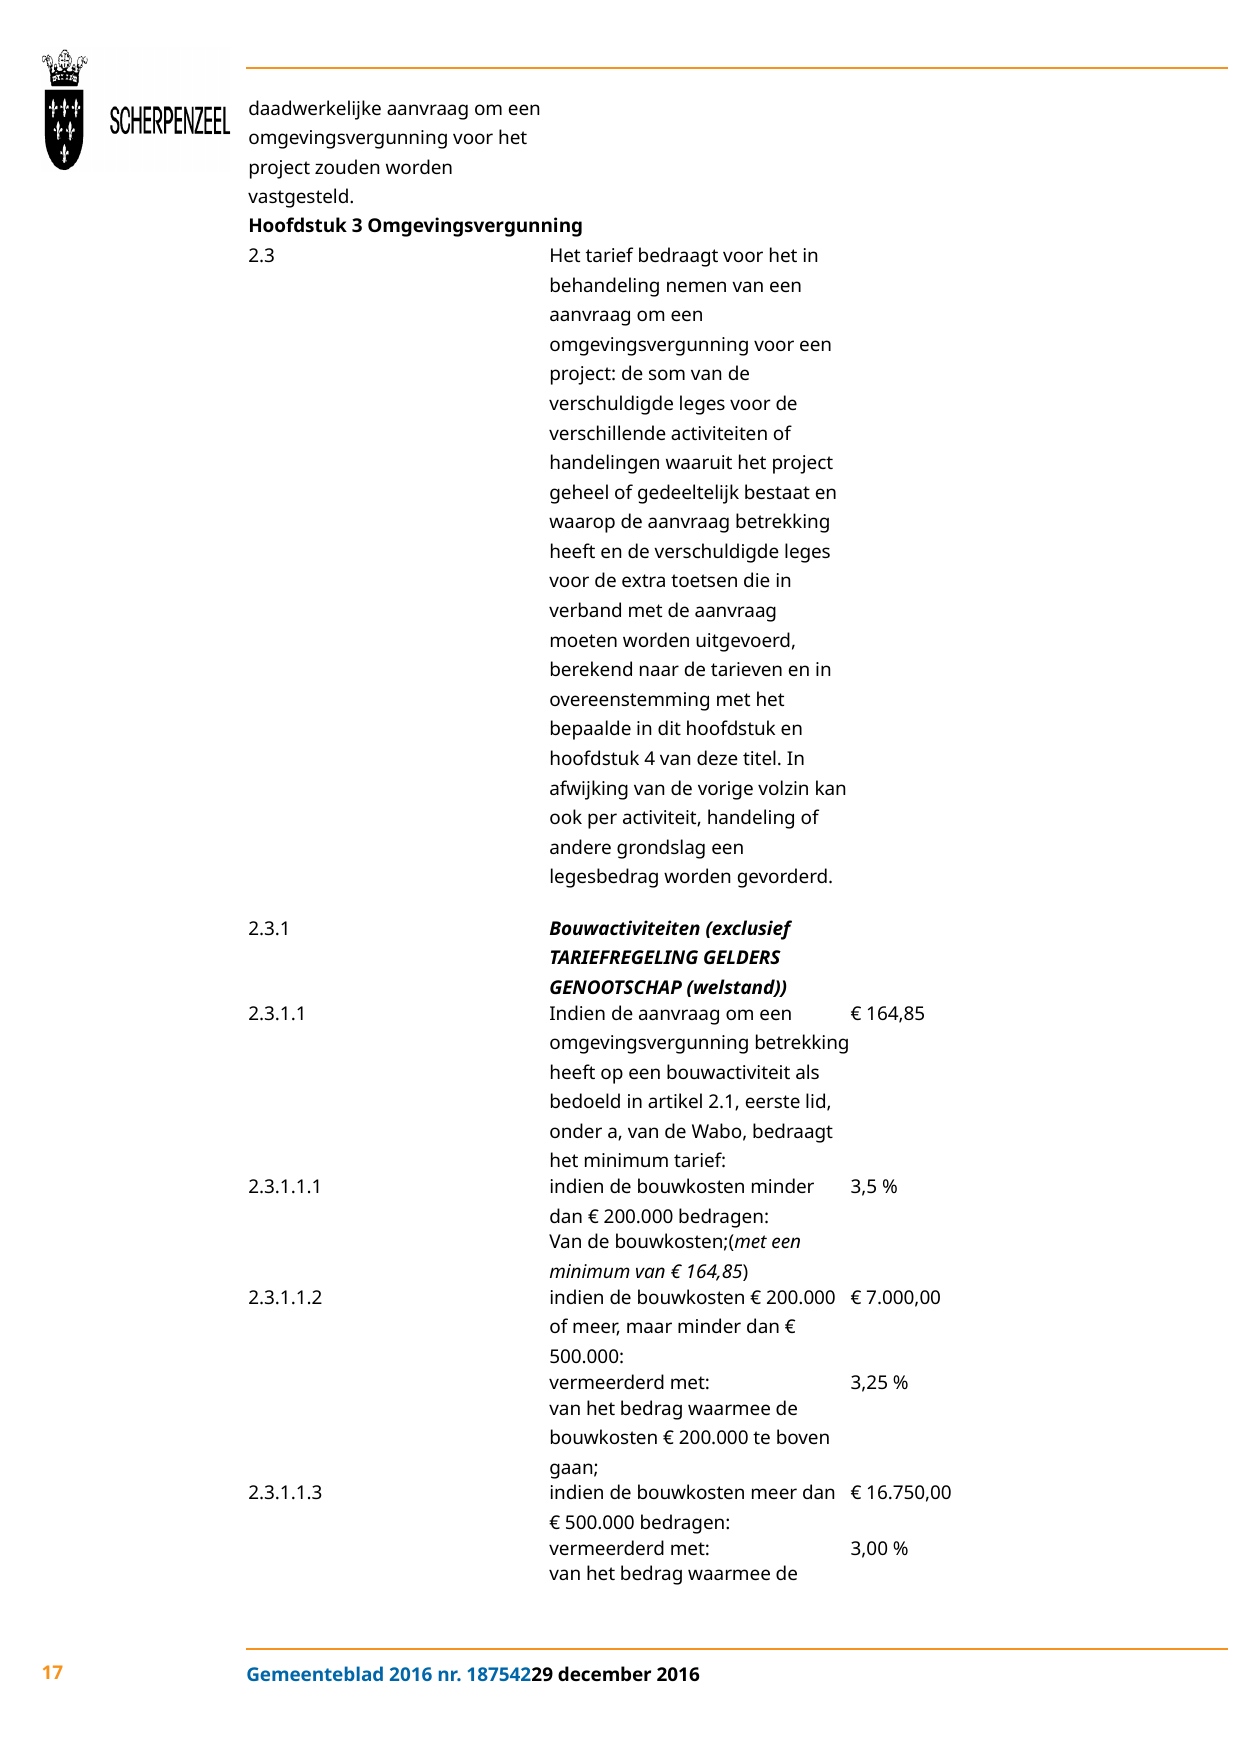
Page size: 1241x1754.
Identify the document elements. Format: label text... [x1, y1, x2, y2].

table_cell [850, 1229, 1152, 1284]
table_cell vermeerderd met: [549, 1369, 850, 1395]
text Hoofdstuk 3 Omgevingsvergunning [248, 212, 1152, 238]
table_cell [850, 1395, 1152, 1479]
table_cell [549, 95, 850, 209]
table_cell [248, 1395, 549, 1479]
table_cell van het bedrag waarmee de bouwkosten € 200.000 te boven gaan; [549, 1395, 850, 1479]
table_cell [248, 1229, 549, 1284]
table_cell [248, 1369, 549, 1395]
table_cell € 164,85 [850, 1000, 1152, 1173]
table_cell € 7.000,00 [850, 1284, 1152, 1369]
table_cell indien de bouwkosten € 200.000 of meer, maar minder dan € 500.000: [549, 1284, 850, 1369]
table_cell [850, 889, 1152, 915]
table_cell 3,25 % [850, 1369, 1152, 1395]
table_cell 2.3.1 [248, 915, 549, 1000]
table_cell 2.3.1.1.1 [248, 1174, 549, 1229]
table_cell indien de bouwkosten minder dan € 200.000 bedragen: [549, 1174, 850, 1229]
table_cell vermeerderd met: [549, 1535, 850, 1561]
table_cell van het bedrag waarmee de [549, 1561, 850, 1586]
table_cell 3,00 % [850, 1535, 1152, 1561]
table_cell indien de bouwkosten meer dan € 500.000 bedragen: [549, 1480, 850, 1535]
table_cell 2.3.1.1.3 [248, 1480, 549, 1535]
table_cell 2.3.1.1.2 [248, 1284, 549, 1369]
table_cell € 16.750,00 [850, 1480, 1152, 1535]
table_cell [248, 1535, 549, 1561]
table_cell Van de bouwkosten;(met een minimum van € 164,85) [549, 1229, 850, 1284]
table_header 2.3 [248, 242, 549, 889]
table_cell 2.3.1.1 [248, 1000, 549, 1173]
picture [41, 47, 231, 172]
table_cell 3,5 % [850, 1174, 1152, 1229]
table_header Het tarief bedraagt voor het in behandeling nemen van een aanvraag om een omgevingsvergunning voor een project: de som van de verschuldigde leges voor de verschillende activiteiten of handelingen waaruit het project geheel of gedeeltelijk bestaat en waarop de aanvraag betrekking heeft en de verschuldigde leges voor de extra toetsen die in verband met de aanvraag moeten worden uitgevoerd, berekend naar de tarieven en in overeenstemming met het bepaalde in dit hoofdstuk en hoofdstuk 4 van deze titel. In afwijking van de vorige volzin kan ook per activiteit, handeling of andere grondslag een legesbedrag worden gevorderd. [549, 242, 850, 889]
table_cell Bouwactiviteiten (exclusief TARIEFREGELING GELDERS GENOOTSCHAP (welstand)) [549, 915, 850, 1000]
table_cell daadwerkelijke aanvraag om een omgevingsvergunning voor het project zouden worden vastgesteld. [248, 95, 549, 209]
table_cell Indien de aanvraag om een omgevingsvergunning betrekking heeft op een bouwactiviteit als bedoeld in artikel 2.1, eerste lid, onder a, van de Wabo, bedraagt het minimum tarief: [549, 1000, 850, 1173]
table_cell [549, 889, 850, 915]
table_cell [850, 915, 1152, 1000]
table_header [850, 242, 1152, 889]
table_cell [248, 1561, 549, 1586]
table_cell [850, 1561, 1152, 1586]
table_cell [248, 889, 549, 915]
